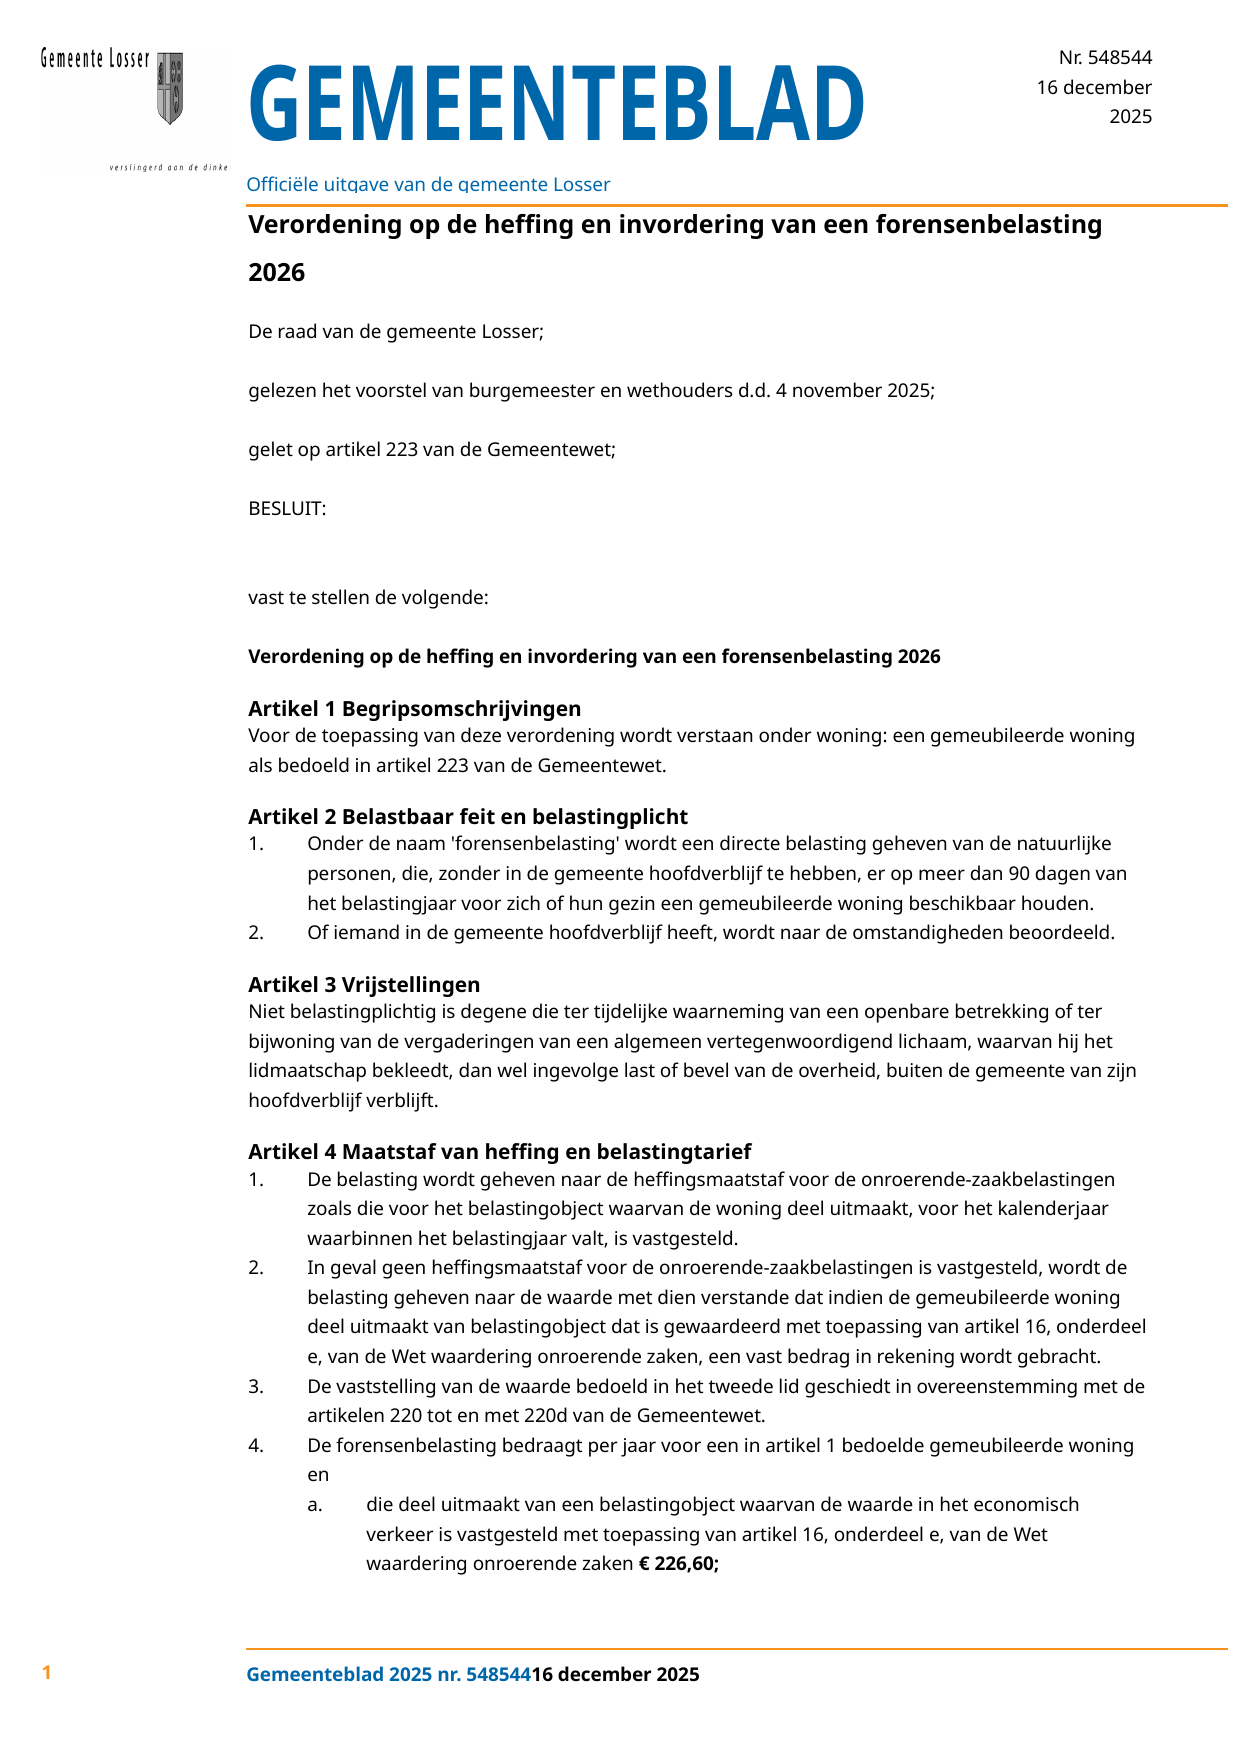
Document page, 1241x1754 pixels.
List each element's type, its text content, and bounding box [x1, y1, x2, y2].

text Artikel 2 Belastbaar feit en belastingplicht [248, 802, 1152, 831]
list De belasting wordt geheven naar de heffingsmaatstaf voor de onroerende-zaakbelastingen zoals die voor het belastingobject waarvan de woning deel uitmaakt, voor het kalenderjaar waarbinnen het belastingjaar valt, is vastgesteld. [248, 1166, 1152, 1251]
text gelet op artikel 223 van de Gemeentewet; [248, 436, 1152, 462]
text Artikel 3 Vrijstellingen [248, 970, 1152, 998]
text Verordening op de heffing en invordering van een forensenbelasting 2026 [248, 207, 1152, 288]
text Artikel 1 Begripsomschrijvingen [248, 694, 1152, 722]
list De forensenbelasting bedraagt per jaar voor een in artikel 1 bedoelde gemeubileerde woning en [248, 1432, 1152, 1487]
text De raad van de gemeente Losser; [248, 318, 1152, 344]
text gelezen het voorstel van burgemeester en wethouders d.d. 4 november 2025; [248, 377, 1152, 403]
text BESLUIT: [248, 495, 1152, 521]
text Verordening op de heffing en invordering van een forensenbelasting 2026 [248, 643, 1152, 669]
picture [41, 47, 231, 172]
list Onder de naam 'forensenbelasting' wordt een directe belasting geheven van de natuurlijke personen, die, zonder in de gemeente hoofdverblijf te hebben, er op meer dan 90 dagen van het belastingjaar voor zich of hun gezin een gemeubileerde woning beschikbaar houden. [248, 831, 1152, 916]
list die deel uitmaakt van een belastingobject waarvan de waarde in het economisch verkeer is vastgesteld met toepassing van artikel 16, onderdeel e, van de Wet waardering onroerende zaken € 226,60; [307, 1491, 1152, 1576]
list De vaststelling van de waarde bedoeld in het tweede lid geschiedt in overeenstemming met de artikelen 220 tot en met 220d van de Gemeentewet. [248, 1373, 1152, 1428]
text Niet belastingplichtig is degene die ter tijdelijke waarneming van een openbare betrekking of ter bijwoning van de vergaderingen van een algemeen vertegenwoordigend lichaam, waarvan hij het lidmaatschap bekleedt, dan wel ingevolge last of bevel van de overheid, buiten de gemeente van zijn hoofdverblijf verblijft. [248, 998, 1152, 1113]
list Of iemand in de gemeente hoofdverblijf heeft, wordt naar de omstandigheden beoordeeld. [248, 919, 1152, 945]
list In geval geen heffingsmaatstaf voor de onroerende-zaakbelastingen is vastgesteld, wordt de belasting geheven naar de waarde met dien verstande dat indien de gemeubileerde woning deel uitmaakt van belastingobject dat is gewaardeerd met toepassing van artikel 16, onderdeel e, van de Wet waardering onroerende zaken, een vast bedrag in rekening wordt gebracht. [248, 1254, 1152, 1369]
text Artikel 4 Maatstaf van heffing en belastingtarief [248, 1137, 1152, 1166]
text Voor de toepassing van deze verordening wordt verstaan onder woning: een gemeubileerde woning als bedoeld in artikel 223 van de Gemeentewet. [248, 722, 1152, 777]
text vast te stellen de volgende: [248, 584, 1152, 610]
